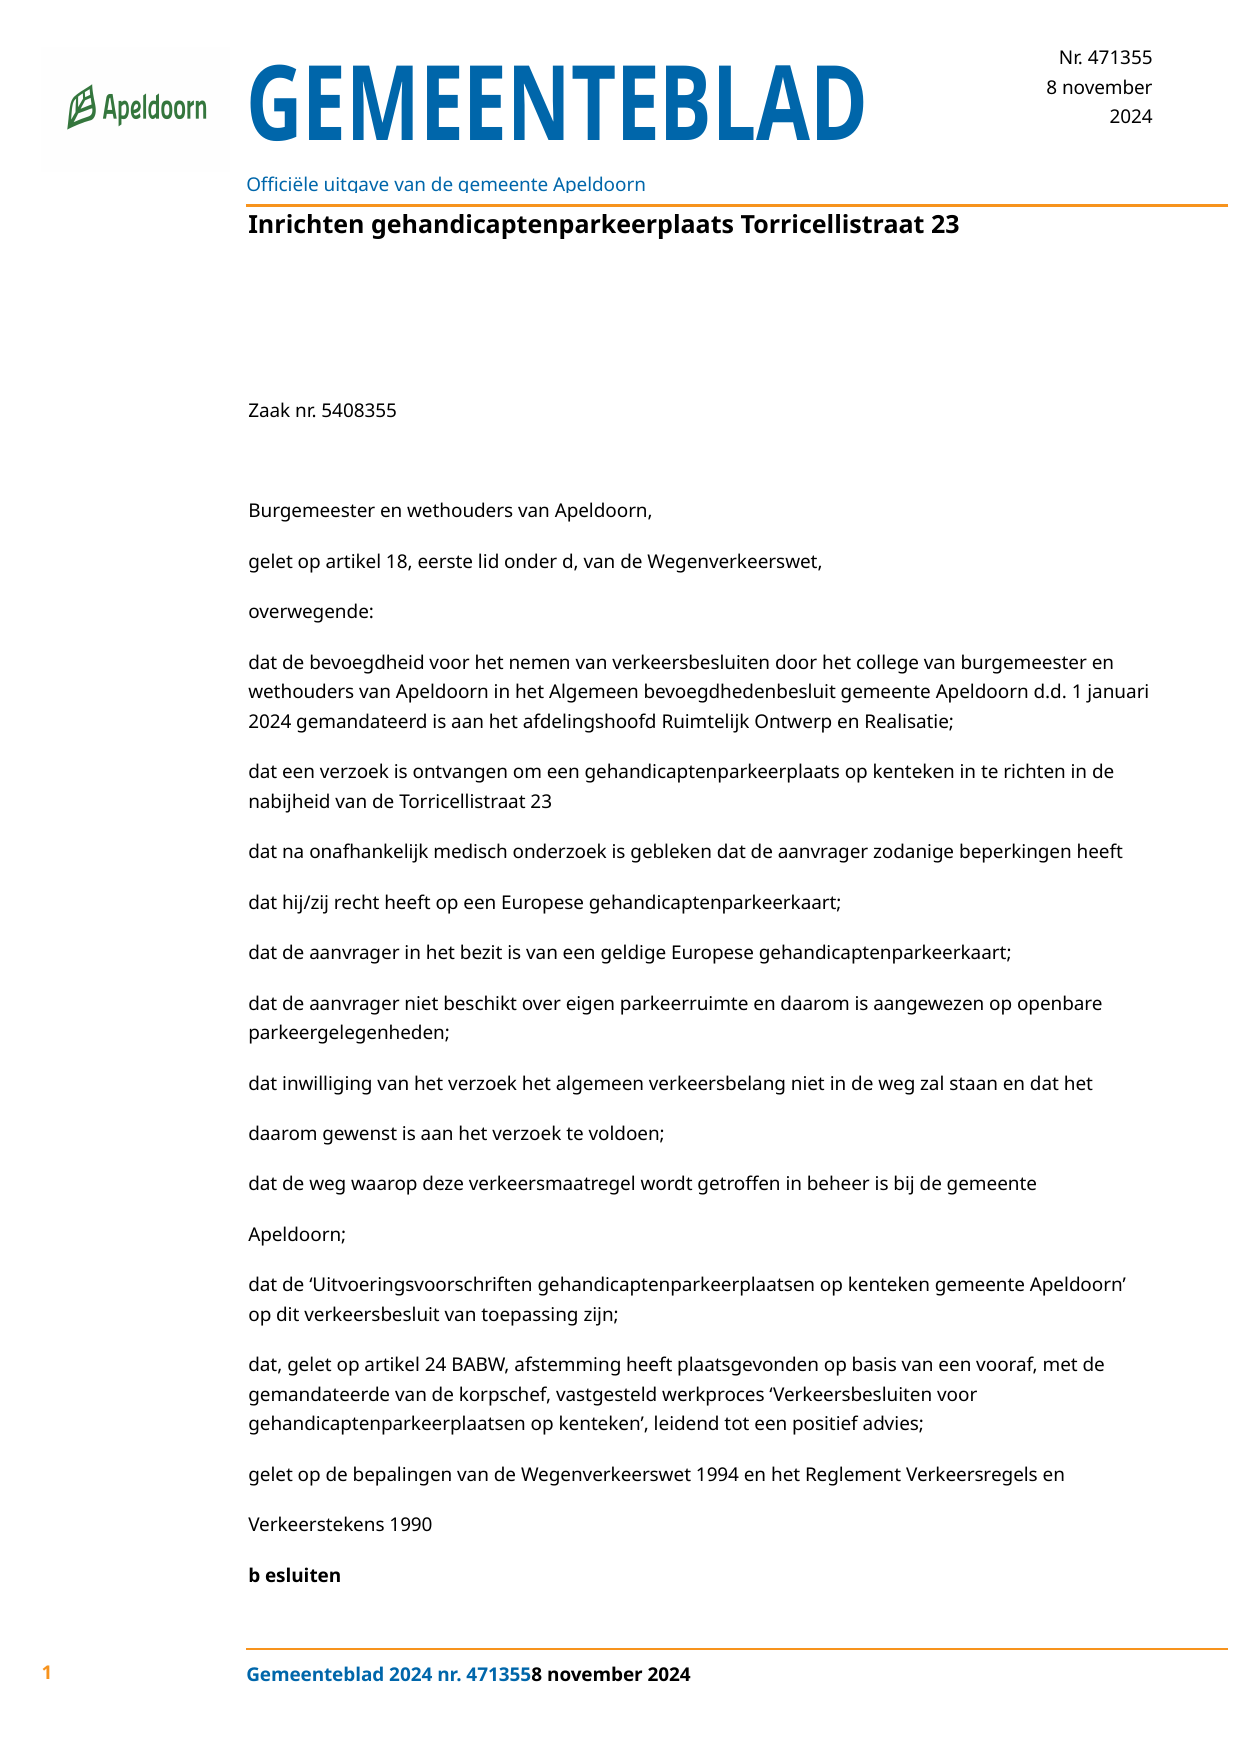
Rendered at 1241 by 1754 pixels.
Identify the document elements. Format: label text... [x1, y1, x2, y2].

text dat de ‘Uitvoeringsvoorschriften gehandicaptenparkeerplaatsen op kenteken gemeente Apeldoorn’ op dit verkeersbesluit van toepassing zijn; [248, 1271, 1152, 1327]
picture [41, 47, 231, 172]
text Inrichten gehandicaptenparkeerplaats Torricellistraat 23 [248, 207, 1152, 241]
text Apeldoorn; [248, 1221, 1152, 1247]
text overwegende: [248, 598, 1152, 624]
text dat de aanvrager in het bezit is van een geldige Europese gehandicaptenparkeerkaart; [248, 939, 1152, 965]
text dat de aanvrager niet beschikt over eigen parkeerruimte en daarom is aangewezen op openbare parkeergelegenheden; [248, 990, 1152, 1045]
text dat een verzoek is ontvangen om een gehandicaptenparkeerplaats op kenteken in te richten in de nabijheid van de Torricellistraat 23 [248, 758, 1152, 814]
text Verkeerstekens 1990 [248, 1511, 1152, 1537]
text dat inwilliging van het verzoek het algemeen verkeersbelang niet in de weg zal staan en dat het [248, 1070, 1152, 1096]
text dat de weg waarop deze verkeersmaatregel wordt getroffen in beheer is bij de gemeente [248, 1171, 1152, 1196]
text dat de bevoegdheid voor het nemen van verkeersbesluiten door het college van burgemeester en wethouders van Apeldoorn in het Algemeen bevoegdhedenbesluit gemeente Apeldoorn d.d. 1 januari 2024 gemandateerd is aan het afdelingshoofd Ruimtelijk Ontwerp en Realisatie; [248, 649, 1152, 734]
text gelet op artikel 18, eerste lid onder d, van de Wegenverkeerswet, [248, 548, 1152, 574]
text b esluiten [248, 1562, 1152, 1588]
text gelet op de bepalingen van de Wegenverkeerswet 1994 en het Reglement Verkeersregels en [248, 1461, 1152, 1487]
text dat, gelet op artikel 24 BABW, afstemming heeft plaatsgevonden op basis van een vooraf, met de gemandateerde van de korpschef, vastgesteld werkproces ‘Verkeersbesluiten voor gehandicaptenparkeerplaatsen op kenteken’, leidend tot een positief advies; [248, 1351, 1152, 1436]
text dat hij/zij recht heeft op een Europese gehandicaptenparkeerkaart; [248, 889, 1152, 915]
text daarom gewenst is aan het verzoek te voldoen; [248, 1120, 1152, 1146]
text Zaak nr. 5408355 [248, 397, 1152, 423]
text Burgemeester en wethouders van Apeldoorn, [248, 498, 1152, 523]
text dat na onafhankelijk medisch onderzoek is gebleken dat de aanvrager zodanige beperkingen heeft [248, 838, 1152, 864]
